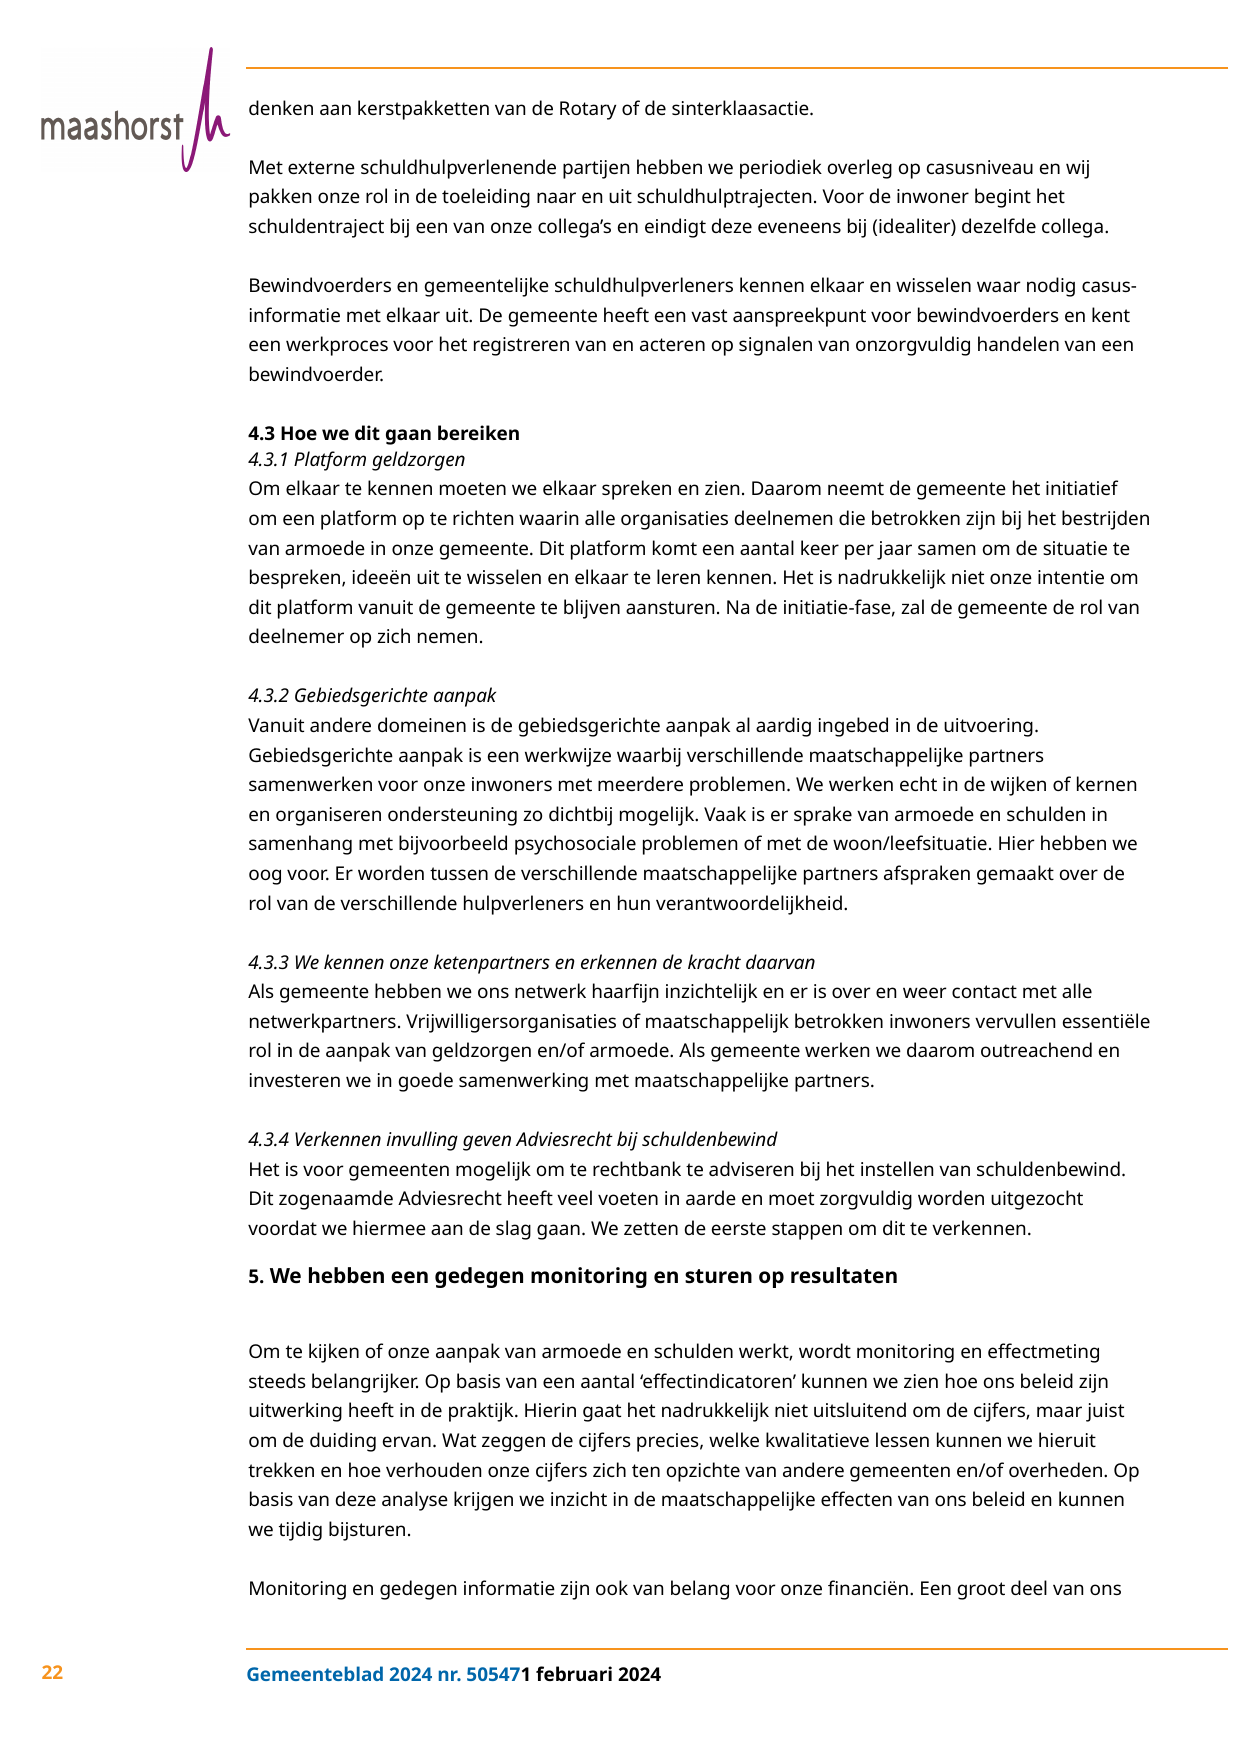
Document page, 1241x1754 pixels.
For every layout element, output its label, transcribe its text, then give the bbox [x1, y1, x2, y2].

text Het is voor gemeenten mogelijk om te rechtbank te adviseren bij het instellen van schuldenbewind. Dit zogenaamde Adviesrecht heeft veel voeten in aarde en moet zorgvuldig worden uitgezocht voordat we hiermee aan de slag gaan. We zetten de eerste stappen om dit te verkennen. [248, 1156, 1152, 1241]
text Vanuit andere domeinen is de gebiedsgerichte aanpak al aardig ingebed in de uitvoering. Gebiedsgerichte aanpak is een werkwijze waarbij verschillende maatschappelijke partners samenwerken voor onze inwoners met meerdere problemen. We werken echt in de wijken of kernen en organiseren ondersteuning zo dichtbij mogelijk. Vaak is er sprake van armoede en schulden in samenhang met bijvoorbeeld psychosociale problemen of met de woon/leefsituatie. Hier hebben we oog voor. Er worden tussen de verschillende maatschappelijke partners afspraken gemaakt over de rol van de verschillende hulpverleners en hun verantwoordelijkheid. [248, 712, 1152, 915]
text Monitoring en gedegen informatie zijn ook van belang voor onze financiën. Een groot deel van ons [248, 1575, 1152, 1601]
text Als gemeente hebben we ons netwerk haarfijn inzichtelijk en er is over en weer contact met alle netwerkpartners. Vrijwilligersorganisaties of maatschappelijk betrokken inwoners vervullen essentiële rol in de aanpak van geldzorgen en/of armoede. Als gemeente werken we daarom outreachend en investeren we in goede samenwerking met maatschappelijke partners. [248, 978, 1152, 1093]
text 5. We hebben een gedegen monitoring en sturen op resultaten [248, 1261, 1152, 1289]
text Met externe schuldhulpverlenende partijen hebben we periodiek overleg op casusniveau en wij pakken onze rol in de toeleiding naar en uit schuldhulptrajecten. Voor de inwoner begint het schuldentraject bij een van onze collega’s en eindigt deze eveneens bij (idealiter) dezelfde collega. [248, 154, 1152, 239]
text Om elkaar te kennen moeten we elkaar spreken en zien. Daarom neemt de gemeente het initiatief om een platform op te richten waarin alle organisaties deelnemen die betrokken zijn bij het bestrijden van armoede in onze gemeente. Dit platform komt een aantal keer per jaar samen om de situatie te bespreken, ideeën uit te wisselen en elkaar te leren kennen. Het is nadrukkelijk niet onze intentie om dit platform vanuit de gemeente te blijven aansturen. Na de initiatie-fase, zal de gemeente de rol van deelnemer op zich nemen. [248, 476, 1152, 649]
text 4.3.3 We kennen onze ketenpartners en erkennen de kracht daarvan [248, 949, 1152, 974]
text 4.3.2 Gebiedsgerichte aanpak [248, 683, 1152, 708]
text denken aan kerstpakketten van de Rotary of de sinterklaasactie. [248, 95, 1152, 121]
picture [41, 47, 231, 172]
text 4.3 Hoe we dit gaan bereiken [248, 420, 1152, 446]
text Bewindvoerders en gemeentelijke schuldhulpverleners kennen elkaar en wisselen waar nodig casus-informatie met elkaar uit. De gemeente heeft een vast aanspreekpunt voor bewindvoerders en kent een werkproces voor het registreren van en acteren op signalen van onzorgvuldig handelen van een bewindvoerder. [248, 272, 1152, 387]
text Om te kijken of onze aanpak van armoede en schulden werkt, wordt monitoring en effectmeting steeds belangrijker. Op basis van een aantal ‘effectindicatoren’ kunnen we zien hoe ons beleid zijn uitwerking heeft in de praktijk. Hierin gaat het nadrukkelijk niet uitsluitend om de cijfers, maar juist om de duiding ervan. Wat zeggen de cijfers precies, welke kwalitatieve lessen kunnen we hieruit trekken en hoe verhouden onze cijfers zich ten opzichte van andere gemeenten en/of overheden. Op basis van deze analyse krijgen we inzicht in de maatschappelijke effecten van ons beleid en kunnen we tijdig bijsturen. [248, 1338, 1152, 1542]
text 4.3.1 Platform geldzorgen [248, 446, 1152, 472]
text 4.3.4 Verkennen invulling geven Adviesrecht bij schuldenbewind [248, 1126, 1152, 1152]
